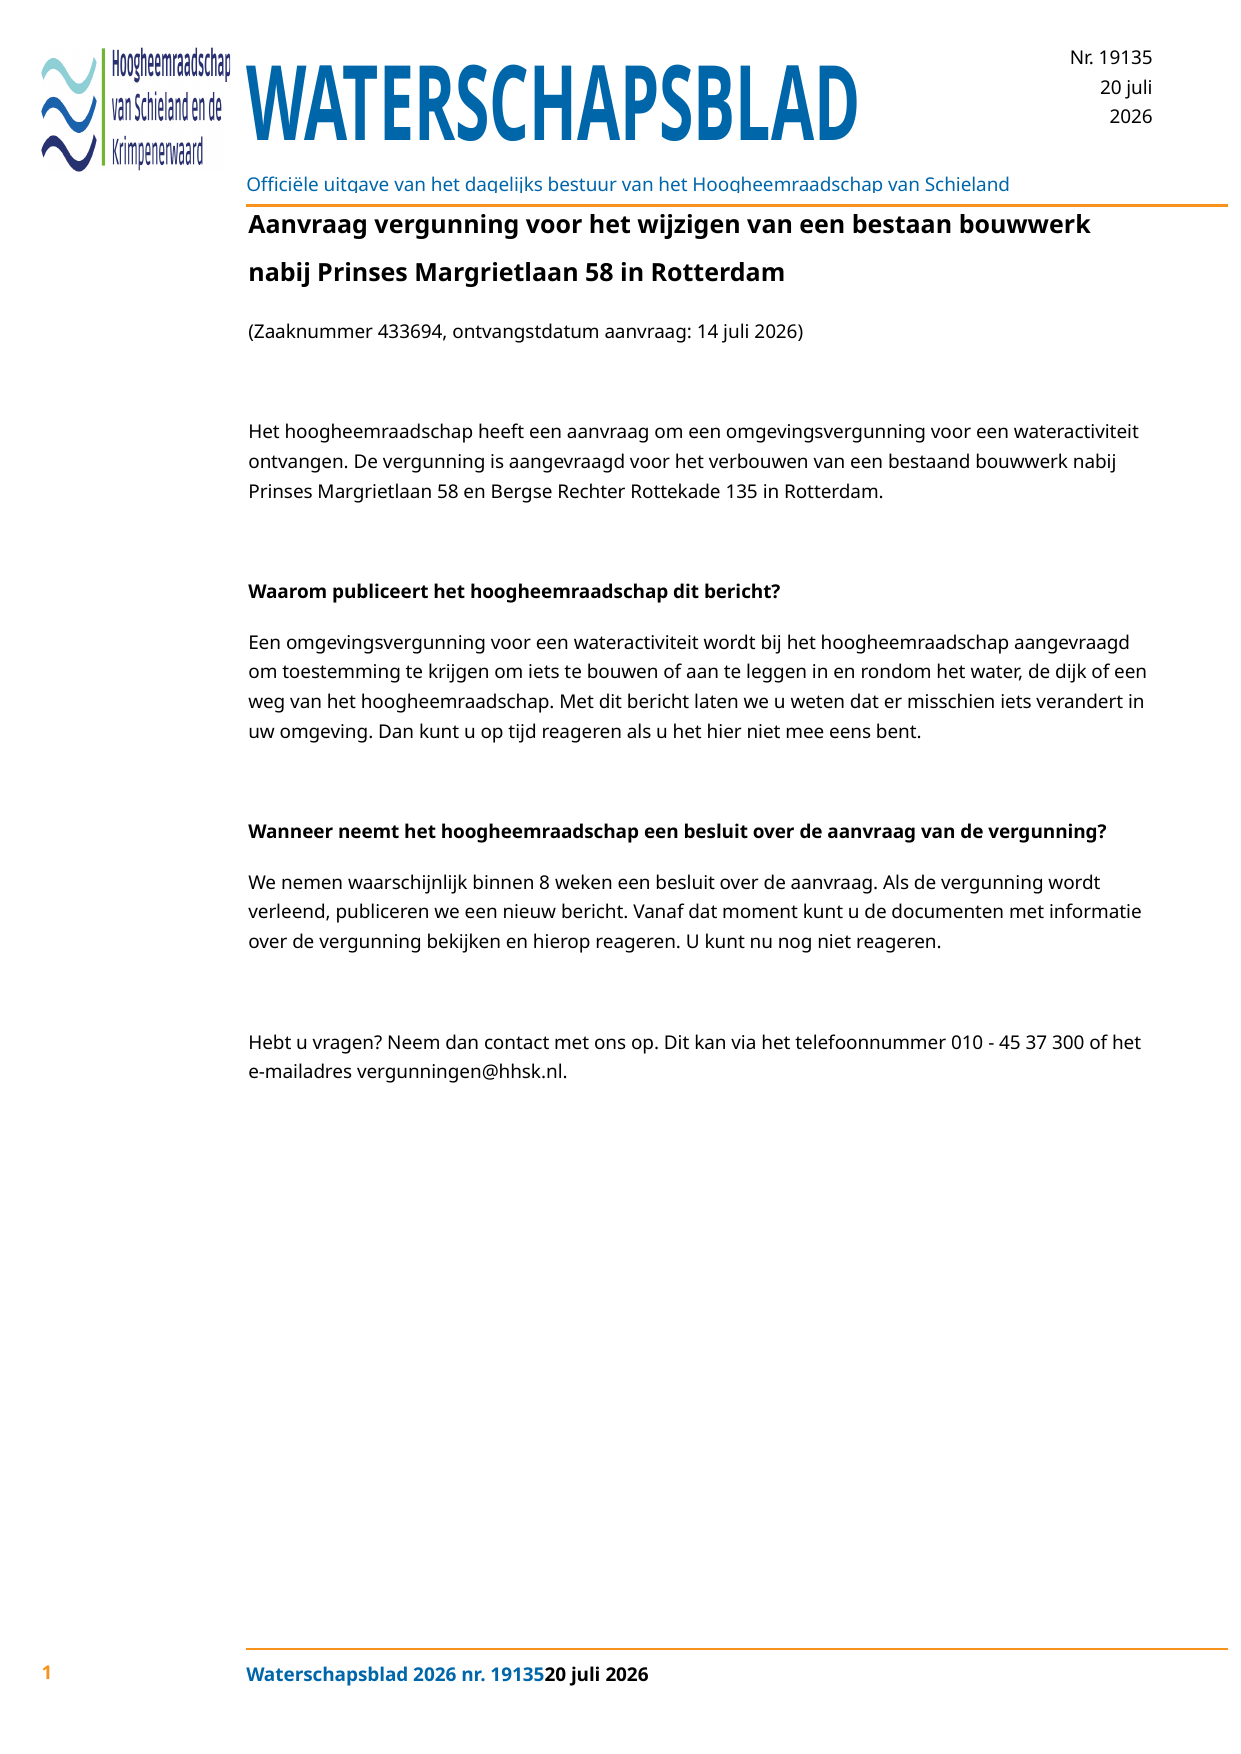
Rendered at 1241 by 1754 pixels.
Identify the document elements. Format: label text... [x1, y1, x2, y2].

text Het hoogheemraadschap heeft een aanvraag om een omgevingsvergunning voor een wateractiviteit ontvangen. De vergunning is aangevraagd voor het verbouwen van een bestaand bouwwerk nabij Prinses Margrietlaan 58 en Bergse Rechter Rottekade 135 in Rotterdam. [248, 419, 1152, 504]
picture [41, 47, 231, 172]
text Hebt u vragen? Neem dan contact met ons op. Dit kan via het telefoonnummer 010 - 45 37 300 of het e-mailadres vergunningen@hhsk.nl. [248, 1029, 1152, 1084]
text We nemen waarschijnlijk binnen 8 weken een besluit over de aanvraag. Als de vergunning wordt verleend, publiceren we een nieuw bericht. Vanaf dat moment kunt u de documenten met informatie over de vergunning bekijken en hierop reageren. U kunt nu nog niet reageren. [248, 869, 1152, 954]
text Een omgevingsvergunning voor een wateractiviteit wordt bij het hoogheemraadschap aangevraagd om toestemming te krijgen om iets te bouwen of aan te leggen in en rondom het water, de dijk of een weg van het hoogheemraadschap. Met dit bericht laten we u weten dat er misschien iets verandert in uw omgeving. Dan kunt u op tijd reageren als u het hier niet mee eens bent. [248, 629, 1152, 744]
text Waarom publiceert het hoogheemraadschap dit bericht? [248, 579, 1152, 604]
text Wanneer neemt het hoogheemraadschap een besluit over de aanvraag van de vergunning? [248, 819, 1152, 844]
text (Zaaknummer 433694, ontvangstdatum aanvraag: 14 juli 2026) [248, 318, 1152, 344]
text Aanvraag vergunning voor het wijzigen van een bestaan bouwwerk nabij Prinses Margrietlaan 58 in Rotterdam [248, 207, 1152, 288]
